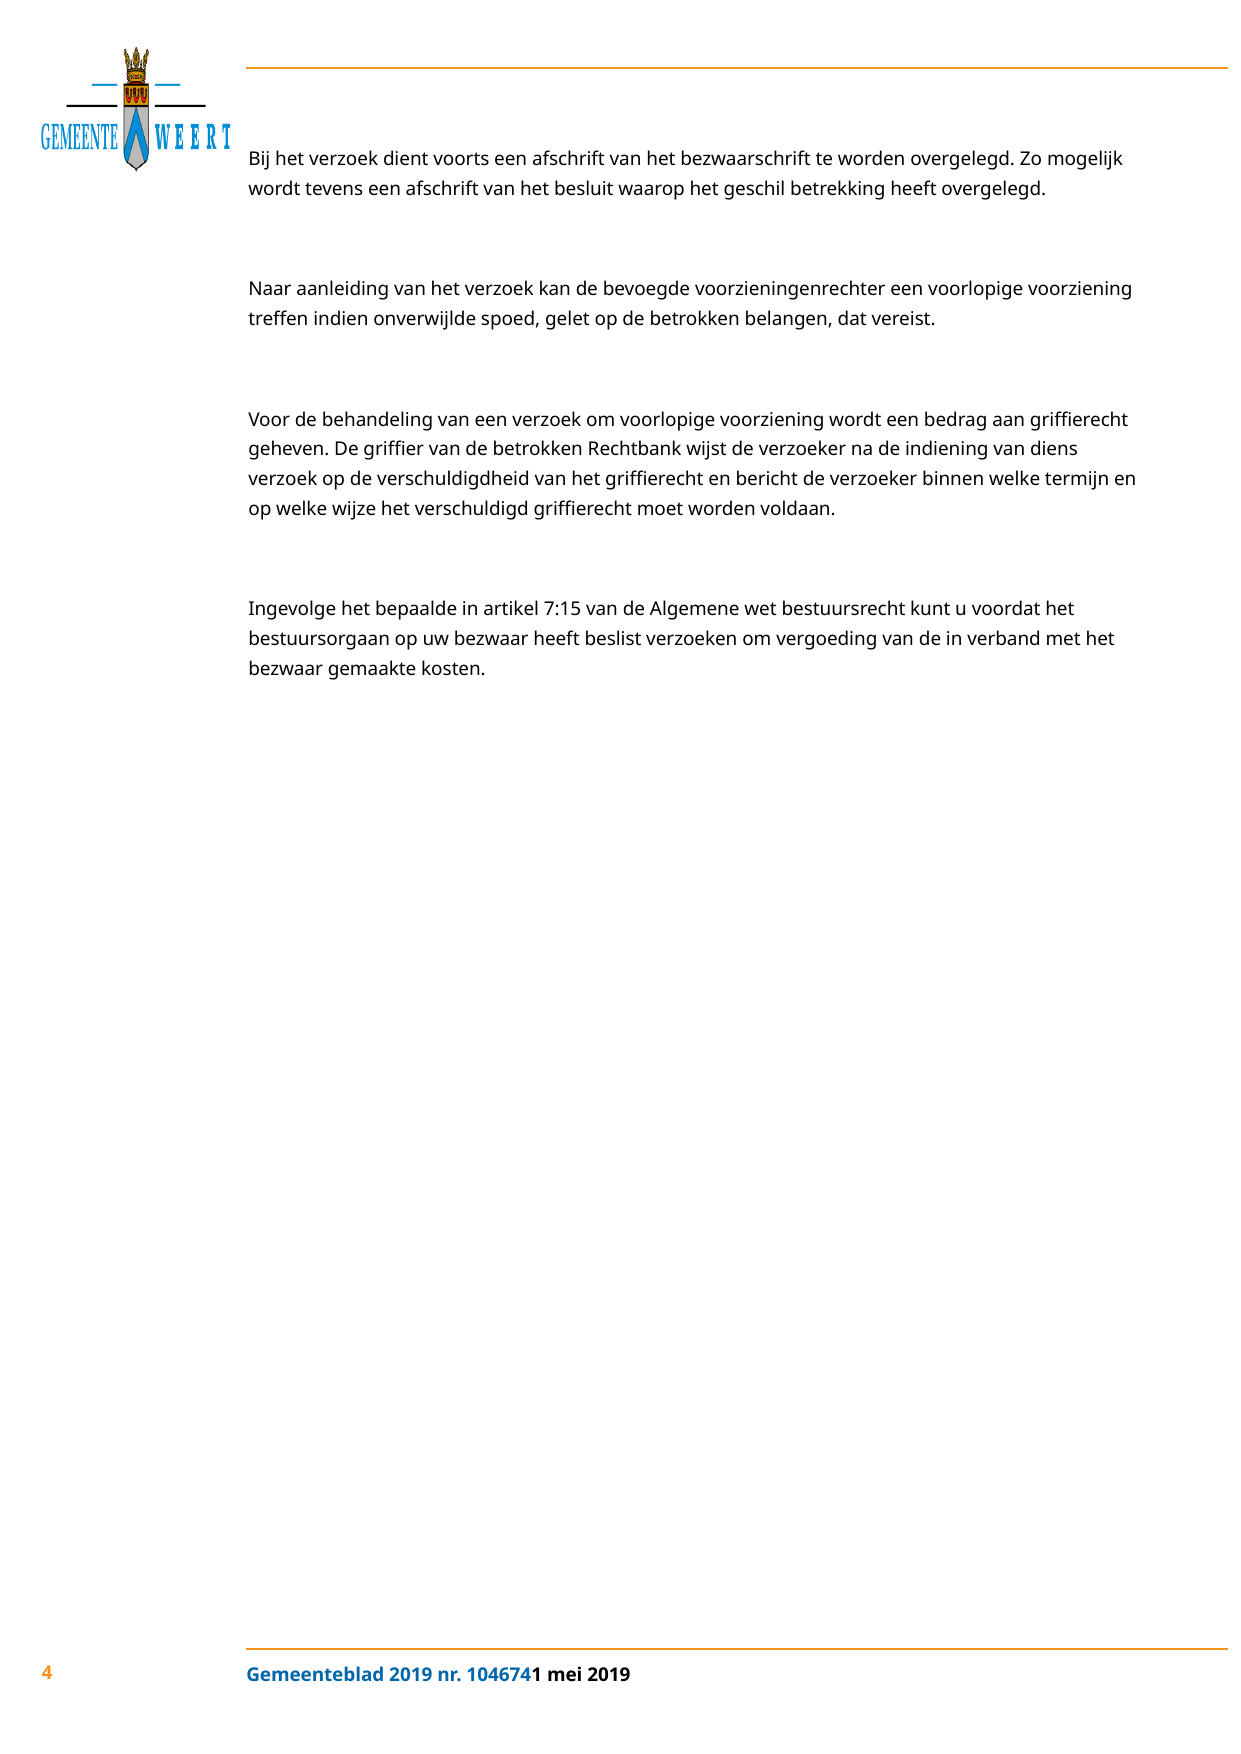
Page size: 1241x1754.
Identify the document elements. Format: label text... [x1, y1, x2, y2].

text Ingevolge het bepaalde in artikel 7:15 van de Algemene wet bestuursrecht kunt u voordat het bestuursorgaan op uw bezwaar heeft beslist verzoeken om vergoeding van de in verband met het bezwaar gemaakte kosten. [248, 596, 1152, 681]
text Voor de behandeling van een verzoek om voorlopige voorziening wordt een bedrag aan griffierecht geheven. De griffier van de betrokken Rechtbank wijst de verzoeker na de indiening van diens verzoek op de verschuldigdheid van het griffierecht en bericht de verzoeker binnen welke termijn en op welke wijze het verschuldigd griffierecht moet worden voldaan. [248, 406, 1152, 521]
text Bij het verzoek dient voorts een afschrift van het bezwaarschrift te worden overgelegd. Zo mogelijk wordt tevens een afschrift van het besluit waarop het geschil betrekking heeft overgelegd. [248, 145, 1152, 201]
picture [41, 47, 231, 172]
text Naar aanleiding van het verzoek kan de bevoegde voorzieningenrechter een voorlopige voorziening treffen indien onverwijlde spoed, gelet op de betrokken belangen, dat vereist. [248, 276, 1152, 331]
